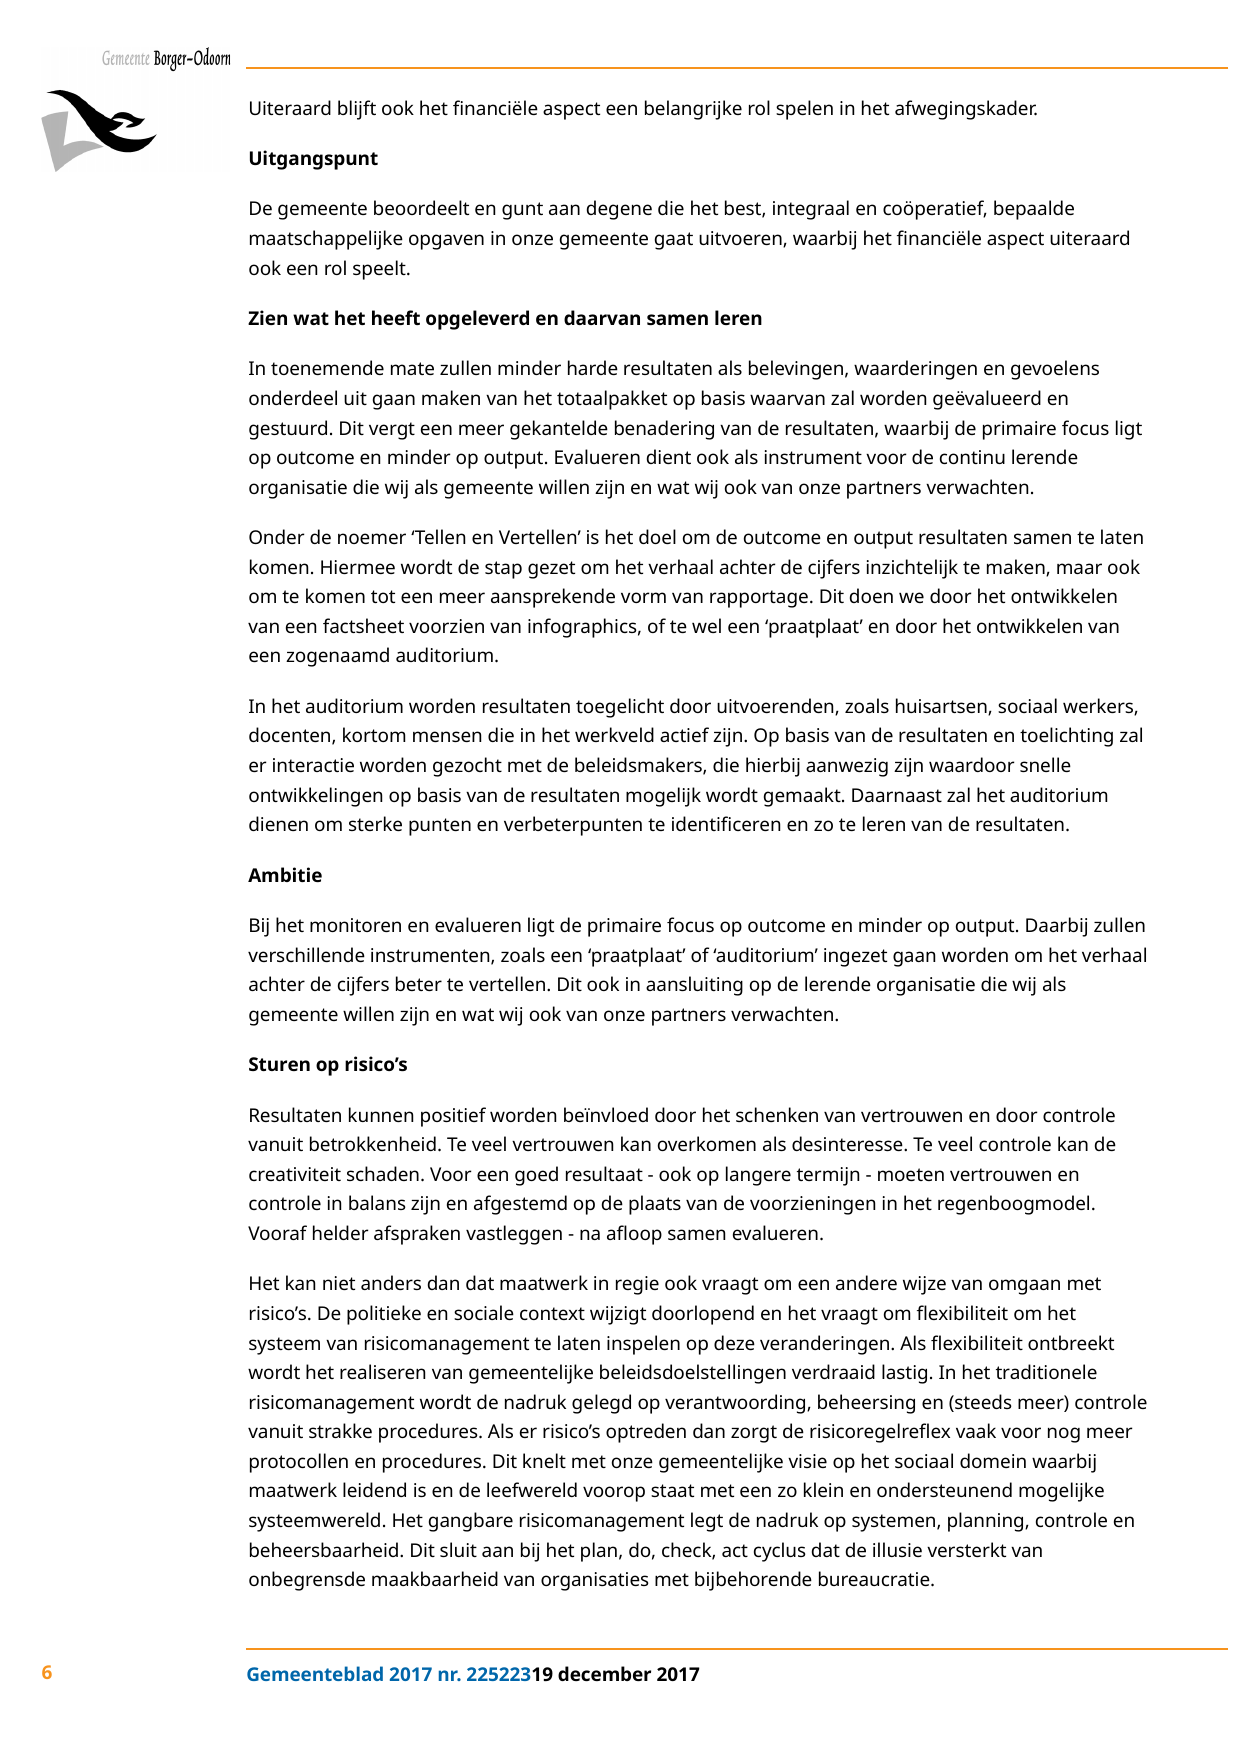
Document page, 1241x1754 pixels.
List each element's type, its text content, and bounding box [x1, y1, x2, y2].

text Ambitie [248, 862, 1152, 888]
text Resultaten kunnen positief worden beïnvloed door het schenken van vertrouwen en door controle vanuit betrokkenheid. Te veel vertrouwen kan overkomen als desinteresse. Te veel controle kan de creativiteit schaden. Voor een goed resultaat - ook op langere termijn - moeten vertrouwen en controle in balans zijn en afgestemd op de plaats van de voorzieningen in het regenboogmodel. Vooraf helder afspraken vastleggen - na afloop samen evalueren. [248, 1102, 1152, 1246]
text De gemeente beoordeelt en gunt aan degene die het best, integraal en coöperatief, bepaalde maatschappelijke opgaven in onze gemeente gaat uitvoeren, waarbij het financiële aspect uiteraard ook een rol speelt. [248, 196, 1152, 281]
text Sturen op risico’s [248, 1051, 1152, 1077]
text Uitgangspunt [248, 145, 1152, 171]
picture [41, 47, 231, 172]
text Uiteraard blijft ook het financiële aspect een belangrijke rol spelen in het afwegingskader. [248, 95, 1152, 121]
text In toenemende mate zullen minder harde resultaten als belevingen, waarderingen en gevoelens onderdeel uit gaan maken van het totaalpakket op basis waarvan zal worden geëvalueerd en gestuurd. Dit vergt een meer gekantelde benadering van de resultaten, waarbij de primaire focus ligt op outcome en minder op output. Evalueren dient ook als instrument voor de continu lerende organisatie die wij als gemeente willen zijn en wat wij ook van onze partners verwachten. [248, 356, 1152, 500]
text Het kan niet anders dan dat maatwerk in regie ook vraagt om een andere wijze van omgaan met risico’s. De politieke en sociale context wijzigt doorlopend en het vraagt om flexibiliteit om het systeem van risicomanagement te laten inspelen op deze veranderingen. Als flexibiliteit ontbreekt wordt het realiseren van gemeentelijke beleidsdoelstellingen verdraaid lastig. In het traditionele risicomanagement wordt de nadruk gelegd op verantwoording, beheersing en (steeds meer) controle vanuit strakke procedures. Als er risico’s optreden dan zorgt de risicoregelreflex vaak voor nog meer protocollen en procedures. Dit knelt met onze gemeentelijke visie op het sociaal domein waarbij maatwerk leidend is en de leefwereld voorop staat met een zo klein en ondersteunend mogelijke systeemwereld. Het gangbare risicomanagement legt de nadruk op systemen, planning, controle en beheersbaarheid. Dit sluit aan bij het plan, do, check, act cyclus dat de illusie versterkt van onbegrensde maakbaarheid van organisaties met bijbehorende bureaucratie. [248, 1271, 1152, 1592]
text Onder de noemer ‘Tellen en Vertellen’ is het doel om de outcome en output resultaten samen te laten komen. Hiermee wordt de stap gezet om het verhaal achter de cijfers inzichtelijk te maken, maar ook om te komen tot een meer aansprekende vorm van rapportage. Dit doen we door het ontwikkelen van een factsheet voorzien van infographics, of te wel een ‘praatplaat’ en door het ontwikkelen van een zogenaamd auditorium. [248, 524, 1152, 668]
text In het auditorium worden resultaten toegelicht door uitvoerenden, zoals huisartsen, sociaal werkers, docenten, kortom mensen die in het werkveld actief zijn. Op basis van de resultaten en toelichting zal er interactie worden gezocht met de beleidsmakers, die hierbij aanwezig zijn waardoor snelle ontwikkelingen op basis van de resultaten mogelijk wordt gemaakt. Daarnaast zal het auditorium dienen om sterke punten en verbeterpunten te identificeren en zo te leren van de resultaten. [248, 693, 1152, 837]
text Bij het monitoren en evalueren ligt de primaire focus op outcome en minder op output. Daarbij zullen verschillende instrumenten, zoals een ‘praatplaat’ of ‘auditorium’ ingezet gaan worden om het verhaal achter de cijfers beter te vertellen. Dit ook in aansluiting op de lerende organisatie die wij als gemeente willen zijn en wat wij ook van onze partners verwachten. [248, 912, 1152, 1027]
text Zien wat het heeft opgeleverd en daarvan samen leren [248, 305, 1152, 331]
